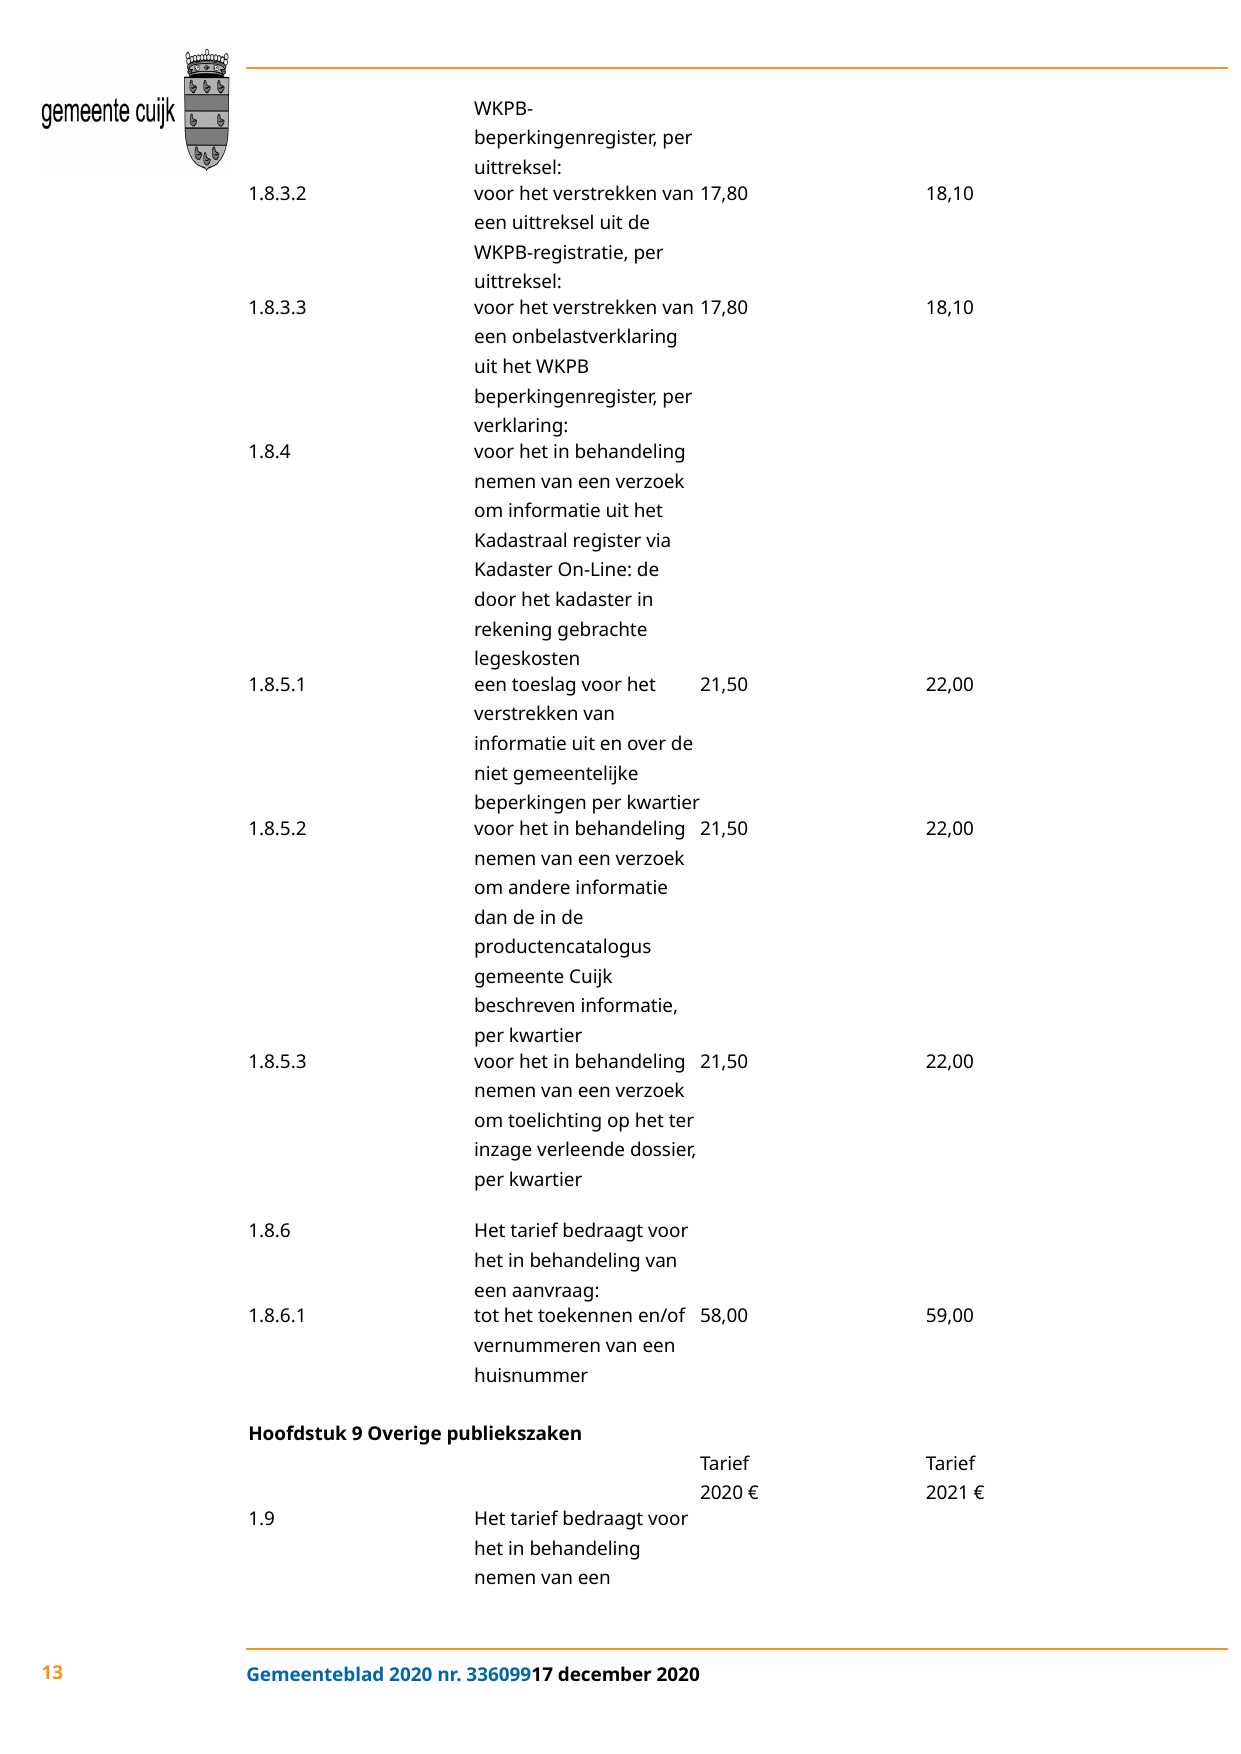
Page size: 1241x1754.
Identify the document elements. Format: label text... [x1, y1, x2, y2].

table_cell 1.8.5.3 [248, 1048, 474, 1192]
table_cell 21,50 [700, 1048, 926, 1192]
table_cell 22,00 [926, 671, 1152, 815]
table_cell 21,50 [700, 671, 926, 815]
table_cell [926, 1505, 1152, 1590]
table_cell tot het toekennen en/of vernummeren van een huisnummer [474, 1303, 700, 1387]
table_cell [926, 95, 1152, 180]
table_cell WKPB-beperkingenregister, per uittreksel: [474, 95, 700, 180]
table_cell 1.9 [248, 1505, 474, 1590]
table_cell 18,10 [926, 294, 1152, 438]
table_cell 1.8.6 [248, 1218, 474, 1303]
table_cell 1.8.3.2 [248, 180, 474, 294]
table_cell 18,10 [926, 180, 1152, 294]
table_cell voor het in behandeling nemen van een verzoek om toelichting op het ter inzage verleende dossier, per kwartier [474, 1048, 700, 1192]
table_cell Het tarief bedraagt voor het in behandeling van een aanvraag: [474, 1218, 700, 1303]
table_cell 1.8.5.2 [248, 815, 474, 1048]
table_cell [926, 1192, 1152, 1218]
table_cell [700, 1505, 926, 1590]
table_cell voor het in behandeling nemen van een verzoek om andere informatie dan de in de productencatalogus gemeente Cuijk beschreven informatie, per kwartier [474, 815, 700, 1048]
table_cell Het tarief bedraagt voor het in behandeling nemen van een [474, 1505, 700, 1590]
table_cell voor het verstrekken van een uittreksel uit de WKPB-registratie, per uittreksel: [474, 180, 700, 294]
table_cell [926, 438, 1152, 671]
table_cell voor het in behandeling nemen van een verzoek om informatie uit het Kadastraal register via Kadaster On-Line: de door het kadaster in rekening gebrachte legeskosten [474, 438, 700, 671]
table_cell [248, 95, 474, 180]
table_cell 21,50 [700, 815, 926, 1048]
table_header [474, 1450, 700, 1505]
table_cell een toeslag voor het verstrekken van informatie uit en over de niet gemeentelijke beperkingen per kwartier [474, 671, 700, 815]
table_cell 22,00 [926, 815, 1152, 1048]
table_cell 1.8.6.1 [248, 1303, 474, 1387]
table_cell 1.8.4 [248, 438, 474, 671]
table_cell [474, 1192, 700, 1218]
text Hoofdstuk 9 Overige publiekszaken [248, 1420, 1152, 1446]
table_cell 17,80 [700, 294, 926, 438]
table_cell voor het verstrekken van een onbelastverklaring uit het WKPB beperkingenregister, per verklaring: [474, 294, 700, 438]
picture [41, 47, 231, 172]
table_header [248, 1450, 474, 1505]
table_header Tarief 2020 € [700, 1450, 926, 1505]
table_cell 17,80 [700, 180, 926, 294]
table_cell [700, 95, 926, 180]
table_cell [700, 438, 926, 671]
table_cell [926, 1218, 1152, 1303]
table_cell 58,00 [700, 1303, 926, 1387]
table_cell [248, 1192, 474, 1218]
table_cell [700, 1192, 926, 1218]
table_cell 59,00 [926, 1303, 1152, 1387]
table_cell 1.8.3.3 [248, 294, 474, 438]
table_cell 1.8.5.1 [248, 671, 474, 815]
table_header Tarief 2021 € [926, 1450, 1152, 1505]
table_cell 22,00 [926, 1048, 1152, 1192]
table_cell [700, 1218, 926, 1303]
